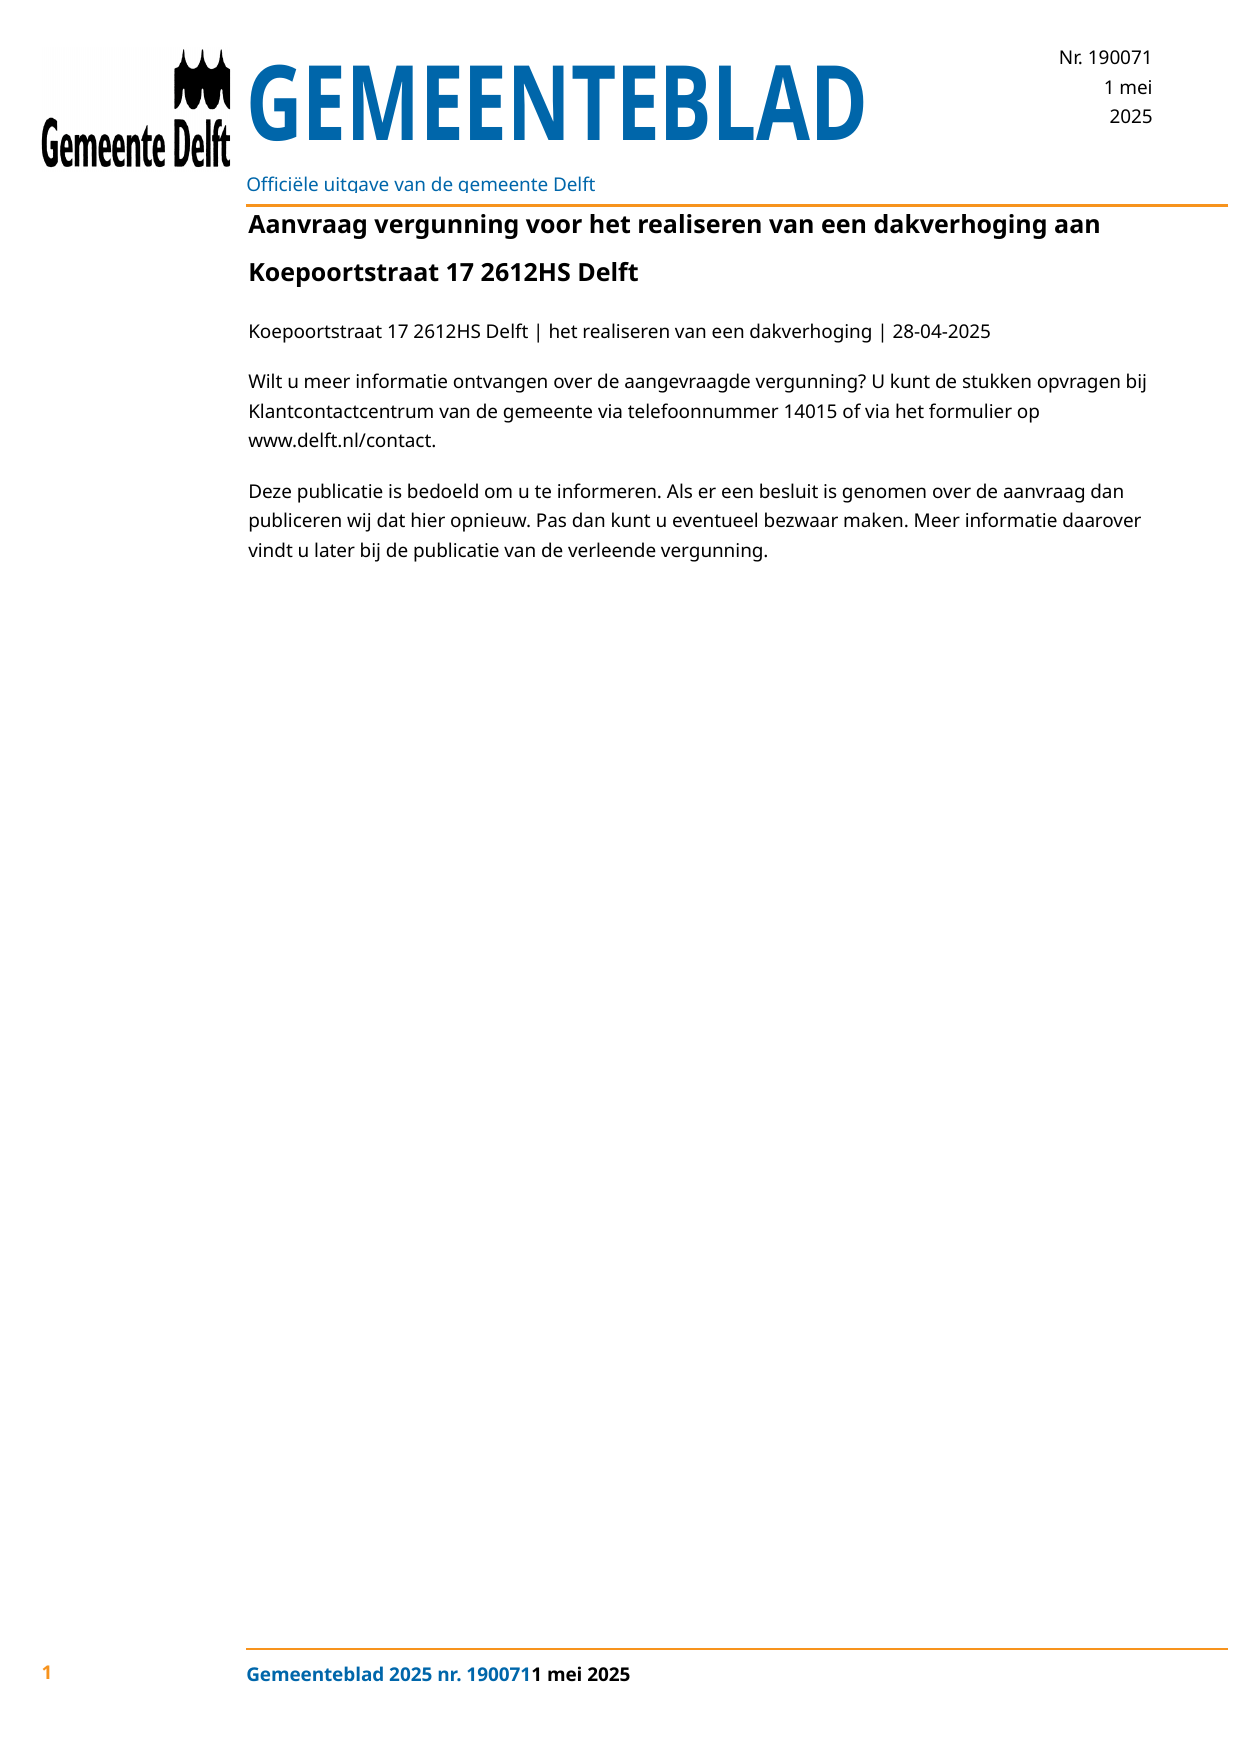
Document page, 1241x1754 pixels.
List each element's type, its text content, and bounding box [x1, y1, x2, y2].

picture [41, 47, 231, 172]
text Aanvraag vergunning voor het realiseren van een dakverhoging aan Koepoortstraat 17 2612HS Delft [248, 207, 1152, 288]
text Koepoortstraat 17 2612HS Delft | het realiseren van een dakverhoging | 28-04-2025 [248, 318, 1152, 344]
text Wilt u meer informatie ontvangen over de aangevraagde vergunning? U kunt de stukken opvragen bij Klantcontactcentrum van de gemeente via telefoonnummer 14015 of via het formulier op www.delft.nl/contact. [248, 368, 1152, 453]
text Deze publicatie is bedoeld om u te informeren. Als er een besluit is genomen over de aanvraag dan publiceren wij dat hier opnieuw. Pas dan kunt u eventueel bezwaar maken. Meer informatie daarover vindt u later bij de publicatie van de verleende vergunning. [248, 478, 1152, 563]
